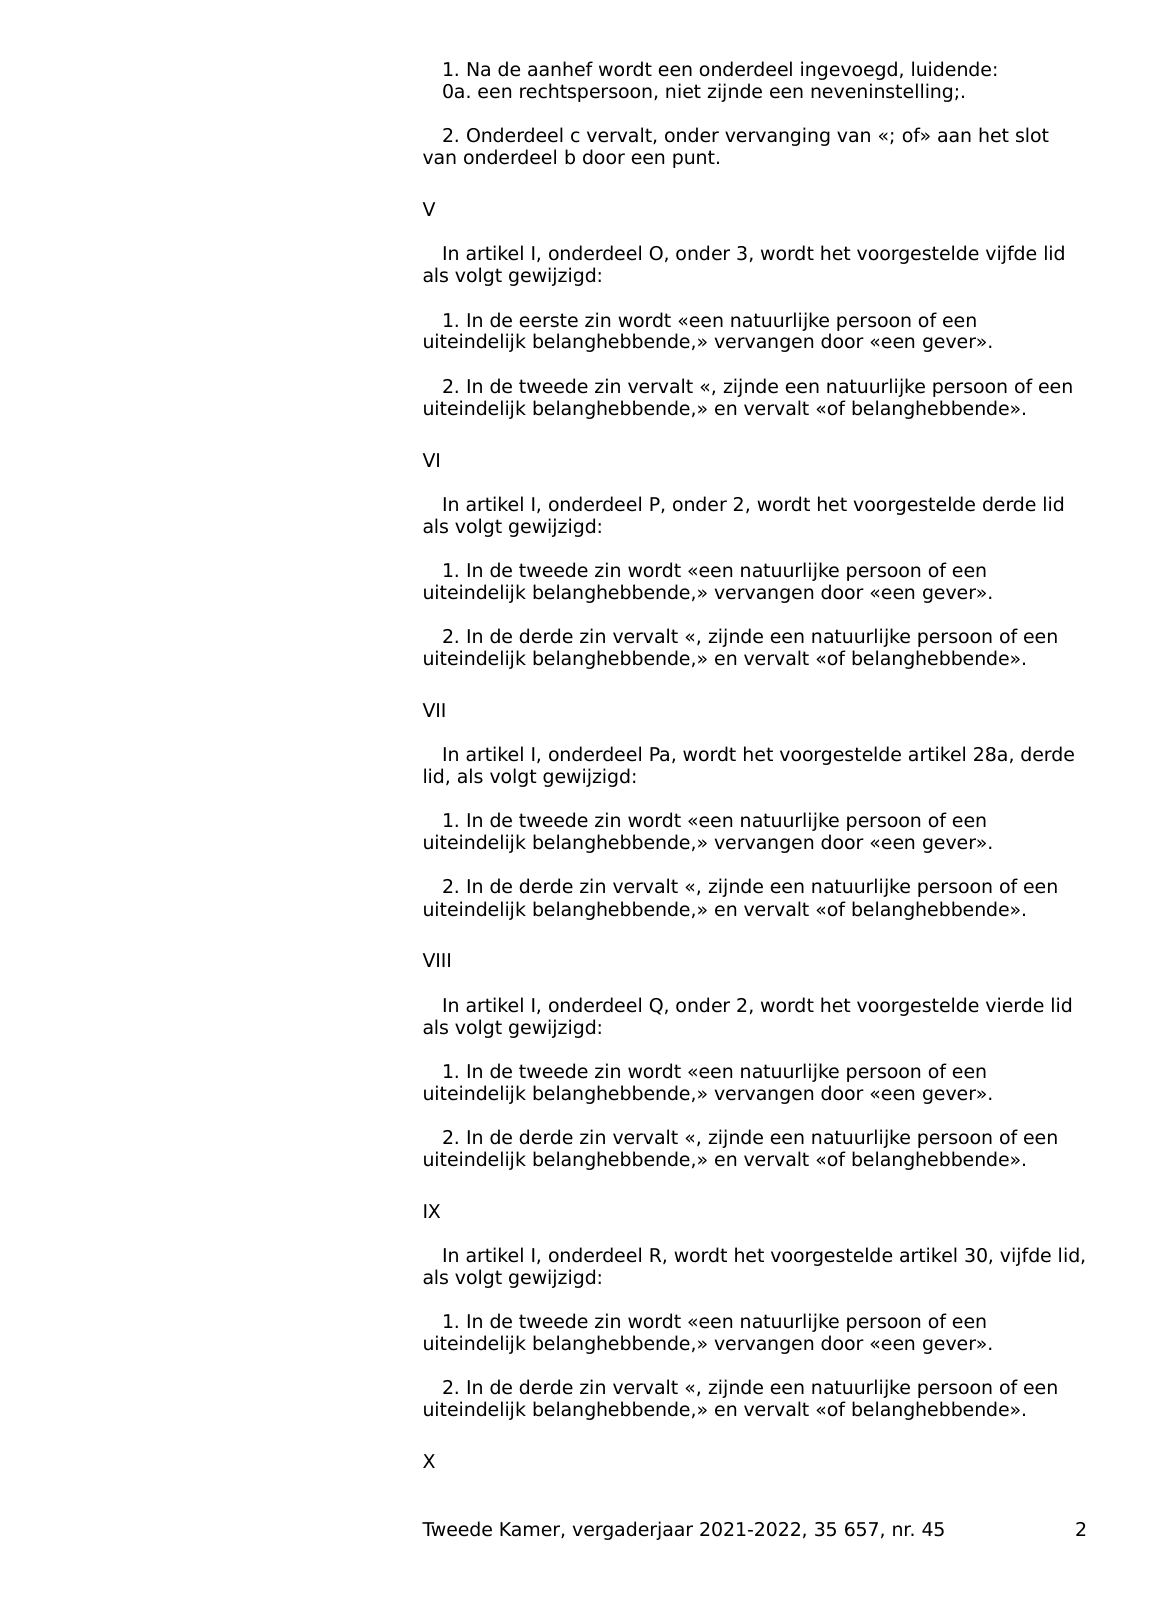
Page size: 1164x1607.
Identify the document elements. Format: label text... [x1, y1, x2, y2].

text 1. Na de aanhef wordt een onderdeel ingevoegd, luidende: [422, 59, 1087, 81]
text 1. In de eerste zin wordt «een natuurlijke persoon of een uiteindelijk belanghebbende,» vervangen door «een gever». [422, 309, 1087, 353]
subtitle IX [422, 1201, 1087, 1223]
text 2. In de derde zin vervalt «, zijnde een natuurlijke persoon of een uiteindelijk belanghebbende,» en vervalt «of belanghebbende». [422, 1127, 1087, 1171]
subtitle VII [422, 700, 1087, 722]
text 2. In de derde zin vervalt «, zijnde een natuurlijke persoon of een uiteindelijk belanghebbende,» en vervalt «of belanghebbende». [422, 876, 1087, 920]
text In artikel I, onderdeel Pa, wordt het voorgestelde artikel 28a, derde lid, als volgt gewijzigd: [422, 744, 1087, 788]
text 1. In de tweede zin wordt «een natuurlijke persoon of een uiteindelijk belanghebbende,» vervangen door «een gever». [422, 1311, 1087, 1355]
text In artikel I, onderdeel R, wordt het voorgestelde artikel 30, vijfde lid, als volgt gewijzigd: [422, 1245, 1087, 1289]
text 1. In de tweede zin wordt «een natuurlijke persoon of een uiteindelijk belanghebbende,» vervangen door «een gever». [422, 1061, 1087, 1105]
text 1. In de tweede zin wordt «een natuurlijke persoon of een uiteindelijk belanghebbende,» vervangen door «een gever». [422, 560, 1087, 604]
subtitle VIII [422, 950, 1087, 972]
text 0a. een rechtspersoon, niet zijnde een neveninstelling;. [422, 81, 1087, 103]
subtitle V [422, 199, 1087, 221]
subtitle VI [422, 449, 1087, 472]
subtitle X [422, 1451, 1087, 1473]
text In artikel I, onderdeel O, onder 3, wordt het voorgestelde vijfde lid als volgt gewijzigd: [422, 243, 1087, 287]
text 1. In de tweede zin wordt «een natuurlijke persoon of een uiteindelijk belanghebbende,» vervangen door «een gever». [422, 810, 1087, 854]
text 2. In de derde zin vervalt «, zijnde een natuurlijke persoon of een uiteindelijk belanghebbende,» en vervalt «of belanghebbende». [422, 1377, 1087, 1421]
text In artikel I, onderdeel P, onder 2, wordt het voorgestelde derde lid als volgt gewijzigd: [422, 494, 1087, 538]
text 2. Onderdeel c vervalt, onder vervanging van «; of» aan het slot van onderdeel b door een punt. [422, 125, 1087, 169]
text 2. In de tweede zin vervalt «, zijnde een natuurlijke persoon of een uiteindelijk belanghebbende,» en vervalt «of belanghebbende». [422, 376, 1087, 419]
text 2. In de derde zin vervalt «, zijnde een natuurlijke persoon of een uiteindelijk belanghebbende,» en vervalt «of belanghebbende». [422, 626, 1087, 670]
text In artikel I, onderdeel Q, onder 2, wordt het voorgestelde vierde lid als volgt gewijzigd: [422, 994, 1087, 1038]
